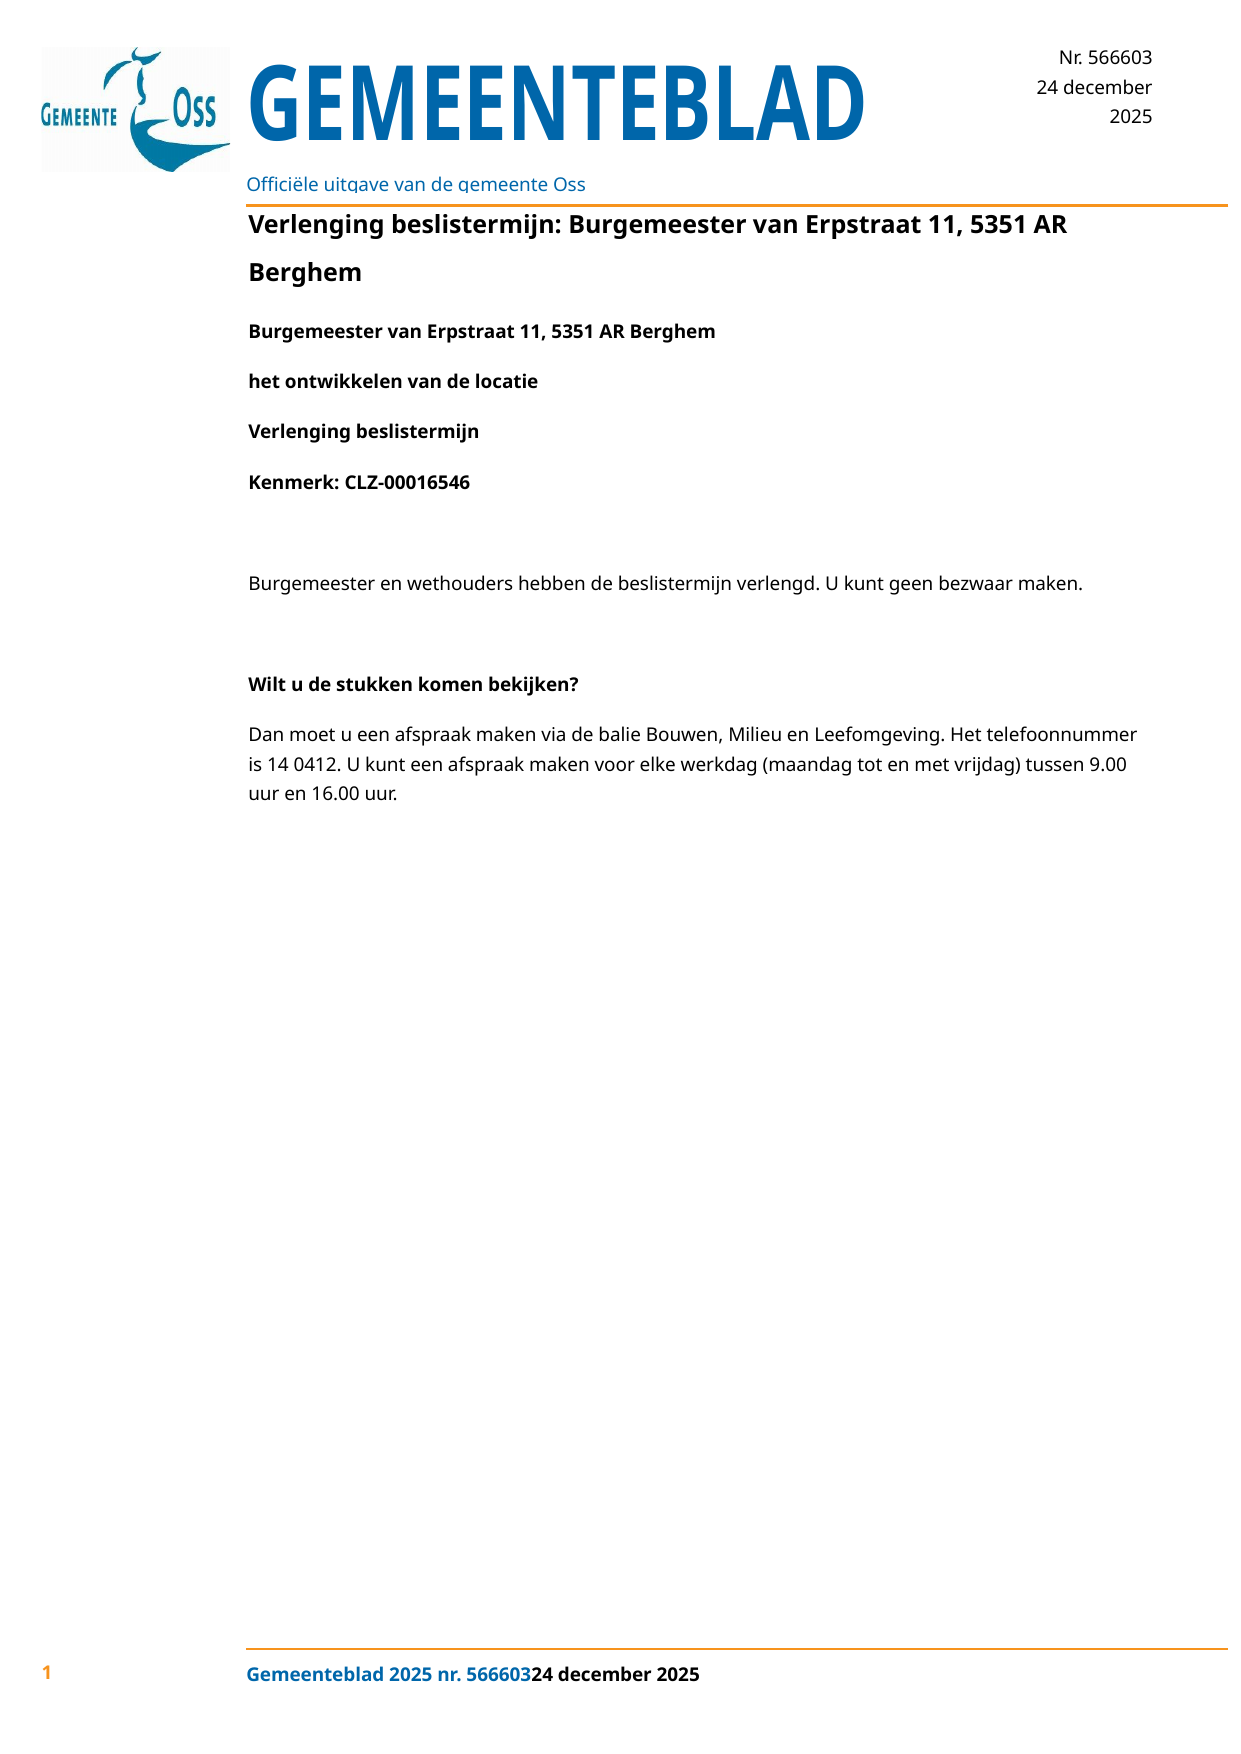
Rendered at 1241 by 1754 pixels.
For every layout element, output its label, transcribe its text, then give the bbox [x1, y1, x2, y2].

text Kenmerk: CLZ-00016546 [248, 469, 1152, 495]
text Burgemeester van Erpstraat 11, 5351 AR Berghem [248, 318, 1152, 344]
picture [41, 47, 231, 172]
text Verlenging beslistermijn [248, 419, 1152, 444]
text Verlenging beslistermijn: Burgemeester van Erpstraat 11, 5351 AR Berghem [248, 207, 1152, 288]
text Burgemeester en wethouders hebben de beslistermijn verlengd. U kunt geen bezwaar maken. [248, 570, 1152, 596]
text Dan moet u een afspraak maken via de balie Bouwen, Milieu en Leefomgeving. Het telefoonnummer is 14 0412. U kunt een afspraak maken voor elke werkdag (maandag tot en met vrijdag) tussen 9.00 uur en 16.00 uur. [248, 721, 1152, 806]
text het ontwikkelen van de locatie [248, 368, 1152, 394]
text Wilt u de stukken komen bekijken? [248, 671, 1152, 697]
